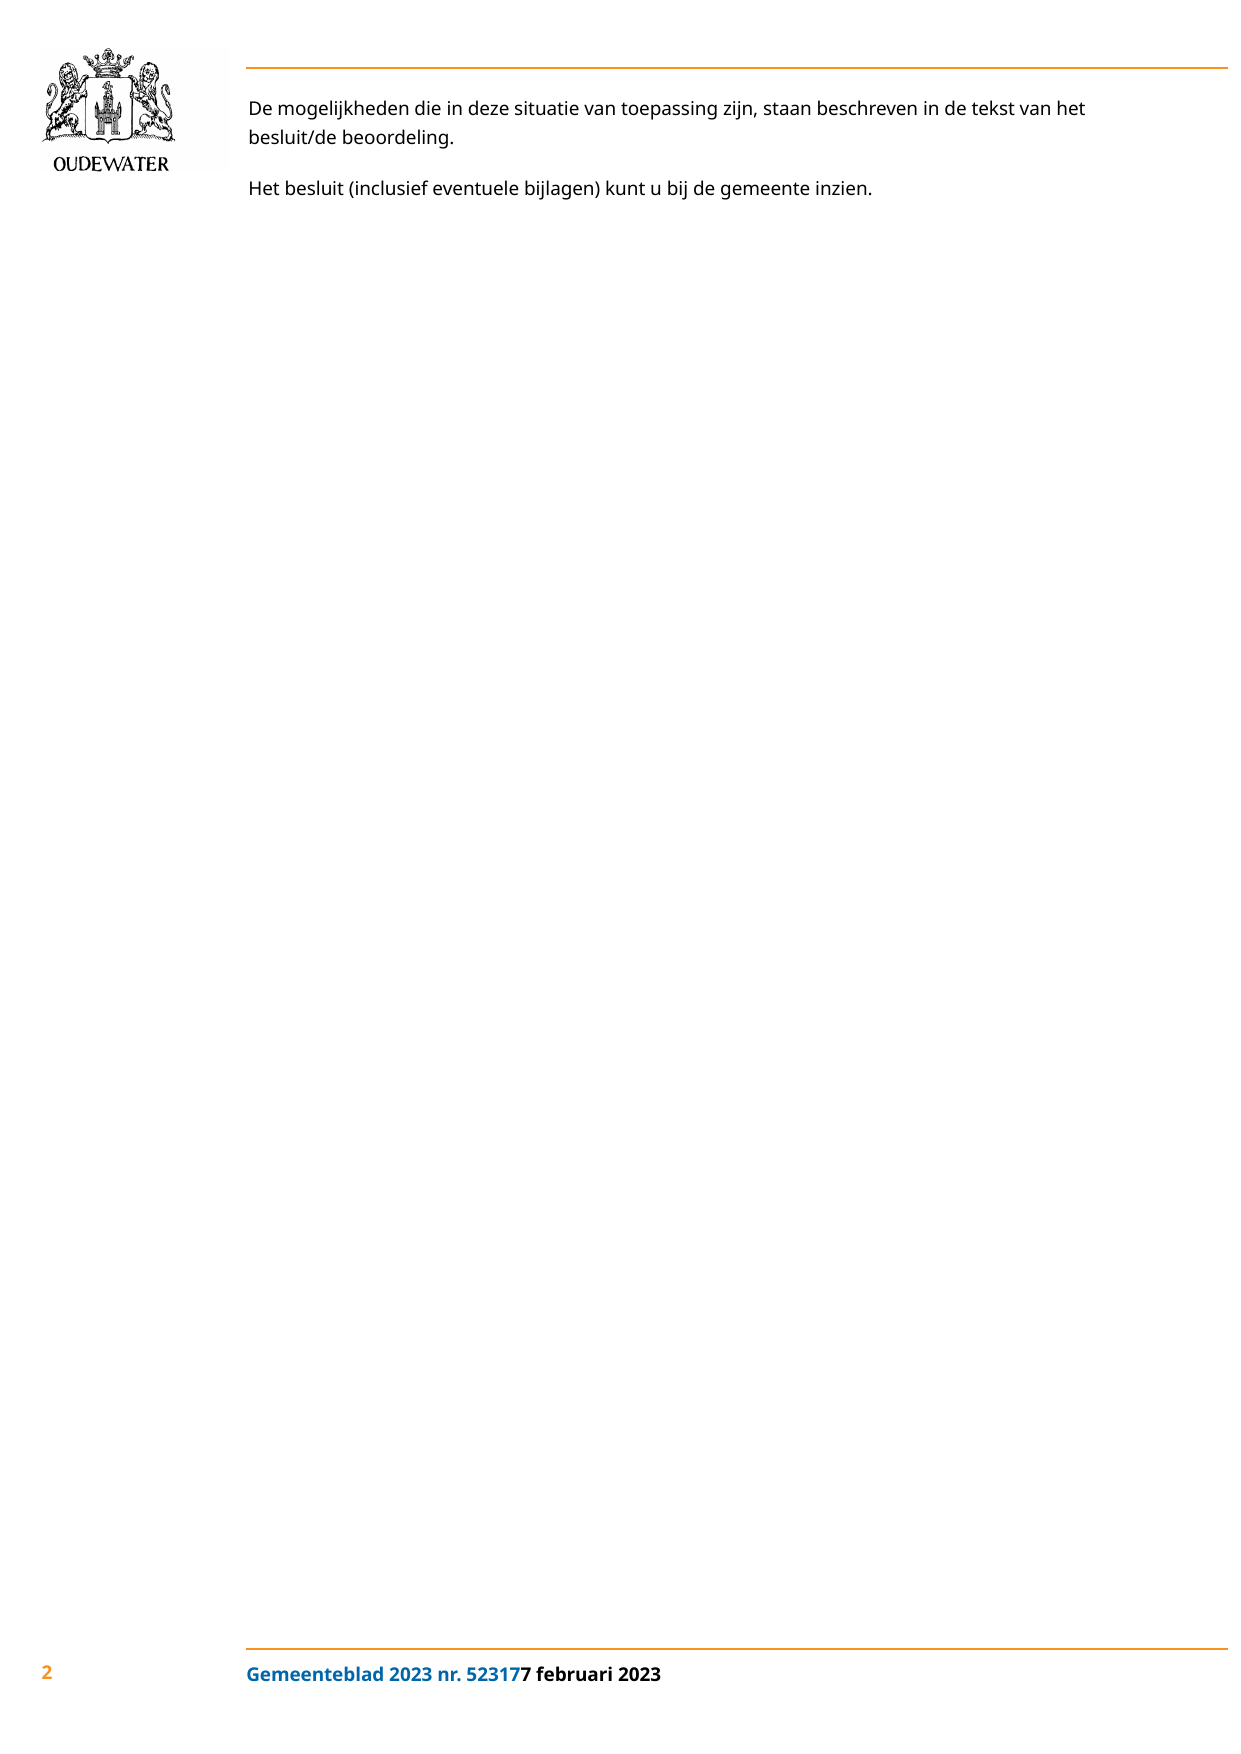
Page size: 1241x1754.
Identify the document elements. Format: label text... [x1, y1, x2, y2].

picture [41, 47, 231, 172]
text De mogelijkheden die in deze situatie van toepassing zijn, staan beschreven in de tekst van het besluit/de beoordeling. [248, 95, 1152, 150]
text Het besluit (inclusief eventuele bijlagen) kunt u bij de gemeente inzien. [248, 175, 1152, 201]
